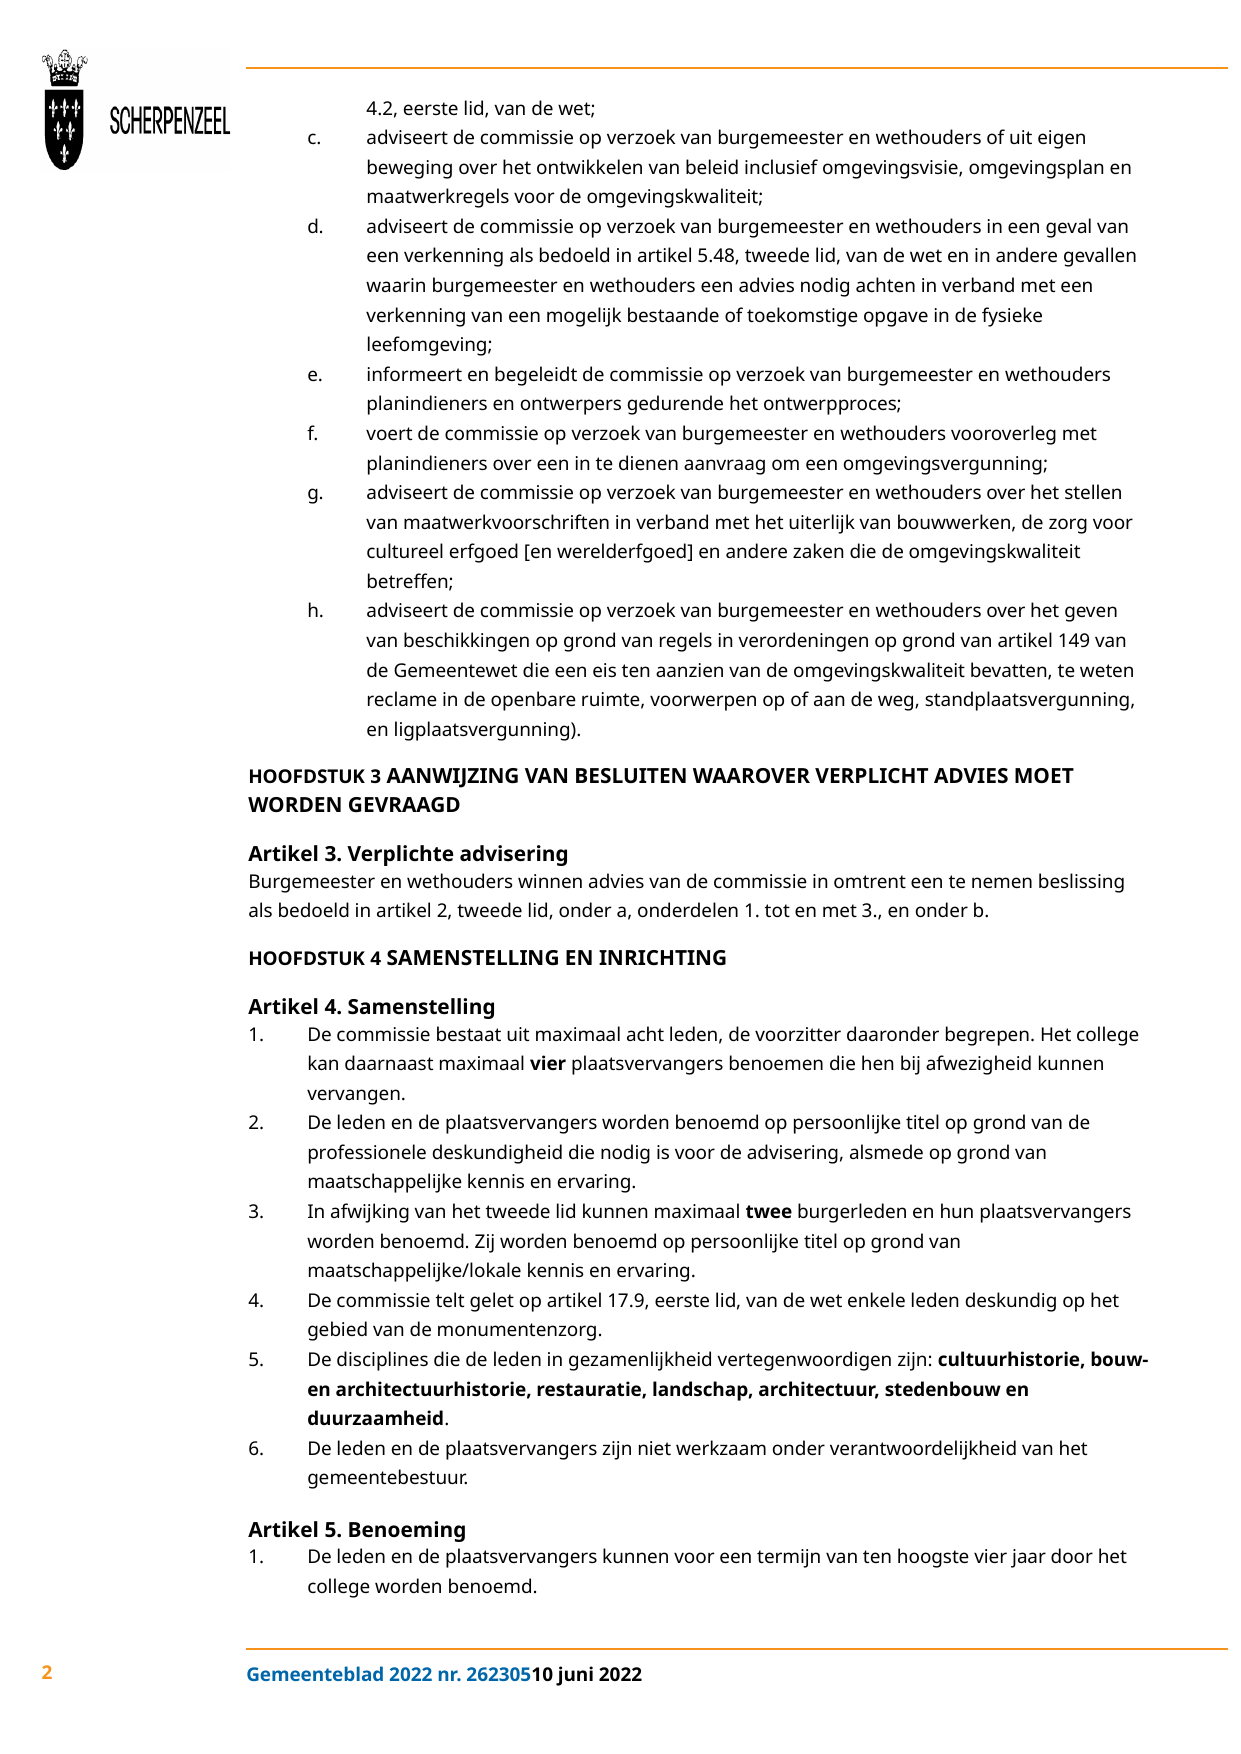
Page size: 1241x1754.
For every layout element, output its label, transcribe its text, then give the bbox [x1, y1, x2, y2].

text HOOFDSTUK 3 AANWIJZING VAN BESLUITEN WAAROVER VERPLICHT ADVIES MOET WORDEN GEVRAAGD [248, 762, 1152, 818]
list De leden en de plaatsvervangers zijn niet werkzaam onder verantwoordelijkheid van het gemeentebestuur. [248, 1435, 1152, 1490]
text Artikel 5. Benoeming [248, 1515, 1152, 1543]
list voert de commissie op verzoek van burgemeester en wethouders vooroverleg met planindieners over een in te dienen aanvraag om een omgevingsvergunning; [307, 420, 1152, 476]
list informeert en begeleidt de commissie op verzoek van burgemeester en wethouders planindieners en ontwerpers gedurende het ontwerpproces; [307, 361, 1152, 416]
list 4.2, eerste lid, van de wet; [307, 95, 1152, 121]
text Artikel 3. Verplichte advisering [248, 839, 1152, 868]
picture [41, 47, 231, 172]
text Artikel 4. Samenstelling [248, 992, 1152, 1021]
list adviseert de commissie op verzoek van burgemeester en wethouders of uit eigen beweging over het ontwikkelen van beleid inclusief omgevingsvisie, omgevingsplan en maatwerkregels voor de omgevingskwaliteit; [307, 124, 1152, 209]
list De disciplines die de leden in gezamenlijkheid vertegenwoordigen zijn: cultuurhistorie, bouw- en architectuurhistorie, restauratie, landschap, architectuur, stedenbouw en duurzaamheid. [248, 1346, 1152, 1431]
list adviseert de commissie op verzoek van burgemeester en wethouders in een geval van een verkenning als bedoeld in artikel 5.48, tweede lid, van de wet en in andere gevallen waarin burgemeester en wethouders een advies nodig achten in verband met een verkenning van een mogelijk bestaande of toekomstige opgave in de fysieke leefomgeving; [307, 213, 1152, 357]
list adviseert de commissie op verzoek van burgemeester en wethouders over het stellen van maatwerkvoorschriften in verband met het uiterlijk van bouwwerken, de zorg voor cultureel erfgoed [en werelderfgoed] en andere zaken die de omgevingskwaliteit betreffen; [307, 479, 1152, 594]
list De commissie bestaat uit maximaal acht leden, de voorzitter daaronder begrepen. Het college kan daarnaast maximaal vier plaatsvervangers benoemen die hen bij afwezigheid kunnen vervangen. [248, 1021, 1152, 1106]
list De commissie telt gelet op artikel 17.9, eerste lid, van de wet enkele leden deskundig op het gebied van de monumentenzorg. [248, 1287, 1152, 1342]
list adviseert de commissie op verzoek van burgemeester en wethouders over het geven van beschikkingen op grond van regels in verordeningen op grond van artikel 149 van de Gemeentewet die een eis ten aanzien van de omgevingskwaliteit bevatten, te weten reclame in de openbare ruimte, voorwerpen op of aan de weg, standplaatsvergunning, en ligplaatsvergunning). [307, 598, 1152, 742]
text HOOFDSTUK 4 SAMENSTELLING EN INRICHTING [248, 943, 1152, 971]
list In afwijking van het tweede lid kunnen maximaal twee burgerleden en hun plaatsvervangers worden benoemd. Zij worden benoemd op persoonlijke titel op grond van maatschappelijke/lokale kennis en ervaring. [248, 1198, 1152, 1283]
text Burgemeester en wethouders winnen advies van de commissie in omtrent een te nemen beslissing als bedoeld in artikel 2, tweede lid, onder a, onderdelen 1. tot en met 3., en onder b. [248, 868, 1152, 923]
list De leden en de plaatsvervangers worden benoemd op persoonlijke titel op grond van de professionele deskundigheid die nodig is voor de advisering, alsmede op grond van maatschappelijke kennis en ervaring. [248, 1109, 1152, 1194]
list De leden en de plaatsvervangers kunnen voor een termijn van ten hoogste vier jaar door het college worden benoemd. [248, 1543, 1152, 1599]
